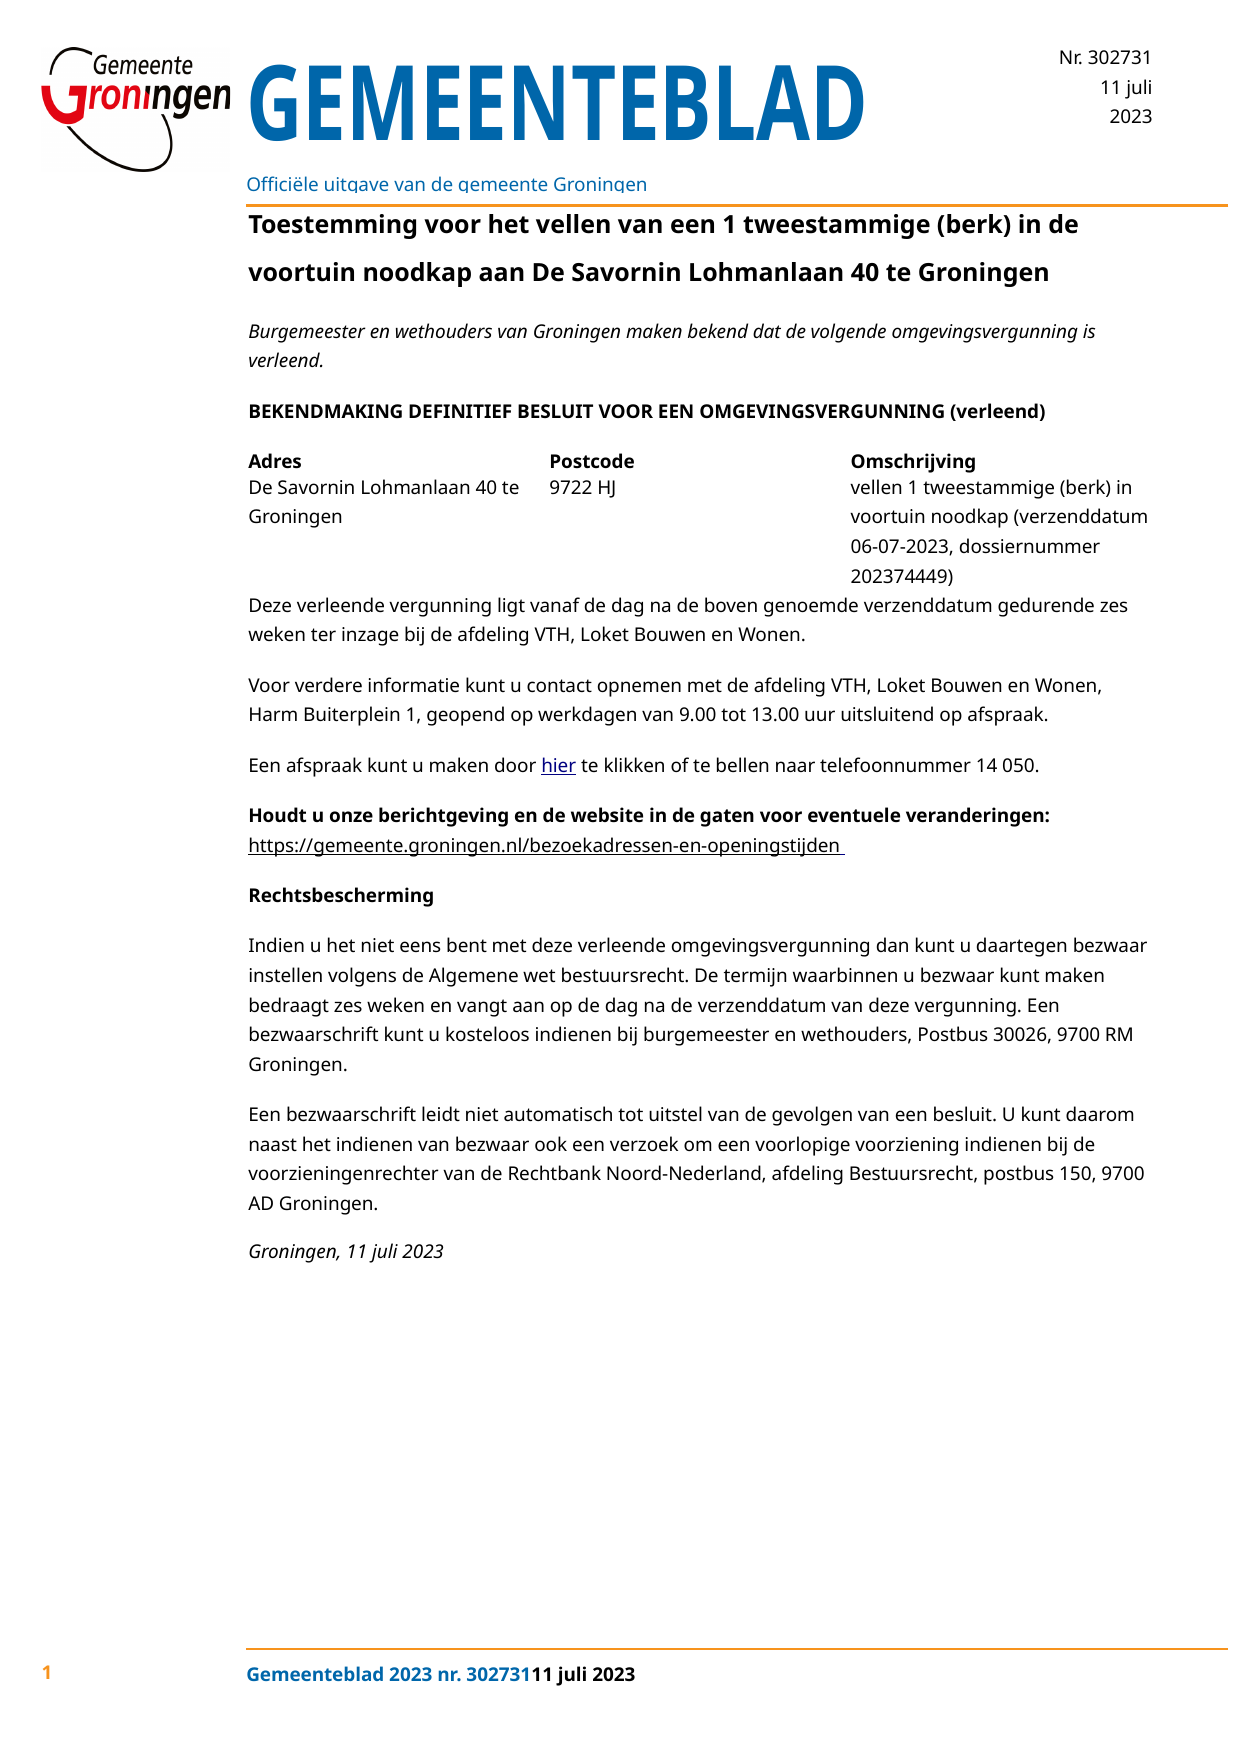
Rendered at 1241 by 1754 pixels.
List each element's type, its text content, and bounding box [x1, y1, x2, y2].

text Indien u het niet eens bent met deze verleende omgevingsvergunning dan kunt u daartegen bezwaar instellen volgens de Algemene wet bestuursrecht. De termijn waarbinnen u bezwaar kunt maken bedraagt zes weken en vangt aan op de dag na de verzenddatum van deze vergunning. Een bezwaarschrift kunt u kosteloos indienen bij burgemeester en wethouders, Postbus 30026, 9700 RM Groningen. [248, 933, 1152, 1077]
text BEKENDMAKING DEFINITIEF BESLUIT VOOR EEN OMGEVINGSVERGUNNING (verleend) [248, 398, 1152, 424]
text Rechtsbescherming [248, 882, 1152, 908]
text Deze verleende vergunning ligt vanaf de dag na de boven genoemde verzenddatum gedurende zes weken ter inzage bij de afdeling VTH, Loket Bouwen en Wonen. [248, 592, 1152, 647]
table_header Adres [248, 449, 549, 474]
text Voor verdere informatie kunt u contact opnemen met de afdeling VTH, Loket Bouwen en Wonen, Harm Buiterplein 1, geopend op werkdagen van 9.00 tot 13.00 uur uitsluitend op afspraak. [248, 672, 1152, 727]
text Houdt u onze berichtgeving en de website in de gaten voor eventuele veranderingen: https://gemeente.groningen.nl/bezoekadressen-en-openingstijden [248, 802, 1152, 858]
text Toestemming voor het vellen van een 1 tweestammige (berk) in de voortuin noodkap aan De Savornin Lohmanlaan 40 te Groningen [248, 207, 1152, 288]
table_header Omschrijving [850, 449, 1152, 474]
table_cell 9722 HJ [549, 474, 850, 589]
text Groningen, 11 juli 2023 [248, 1238, 1152, 1264]
text Een afspraak kunt u maken door hier te klikken of te bellen naar telefoonnummer 14 050. [248, 752, 1152, 778]
table_cell vellen 1 tweestammige (berk) in voortuin noodkap (verzenddatum 06-07-2023, dossiernummer 202374449) [850, 474, 1152, 589]
picture [41, 47, 231, 172]
table_cell De Savornin Lohmanlaan 40 te Groningen [248, 474, 549, 589]
text Een bezwaarschrift leidt niet automatisch tot uitstel van de gevolgen van een besluit. U kunt daarom naast het indienen van bezwaar ook een verzoek om een voorlopige voorziening indienen bij de voorzieningenrechter van de Rechtbank Noord-Nederland, afdeling Bestuursrecht, postbus 150, 9700 AD Groningen. [248, 1101, 1152, 1216]
text Burgemeester en wethouders van Groningen maken bekend dat de volgende omgevingsvergunning is verleend. [248, 318, 1152, 373]
table_header Postcode [549, 449, 850, 474]
